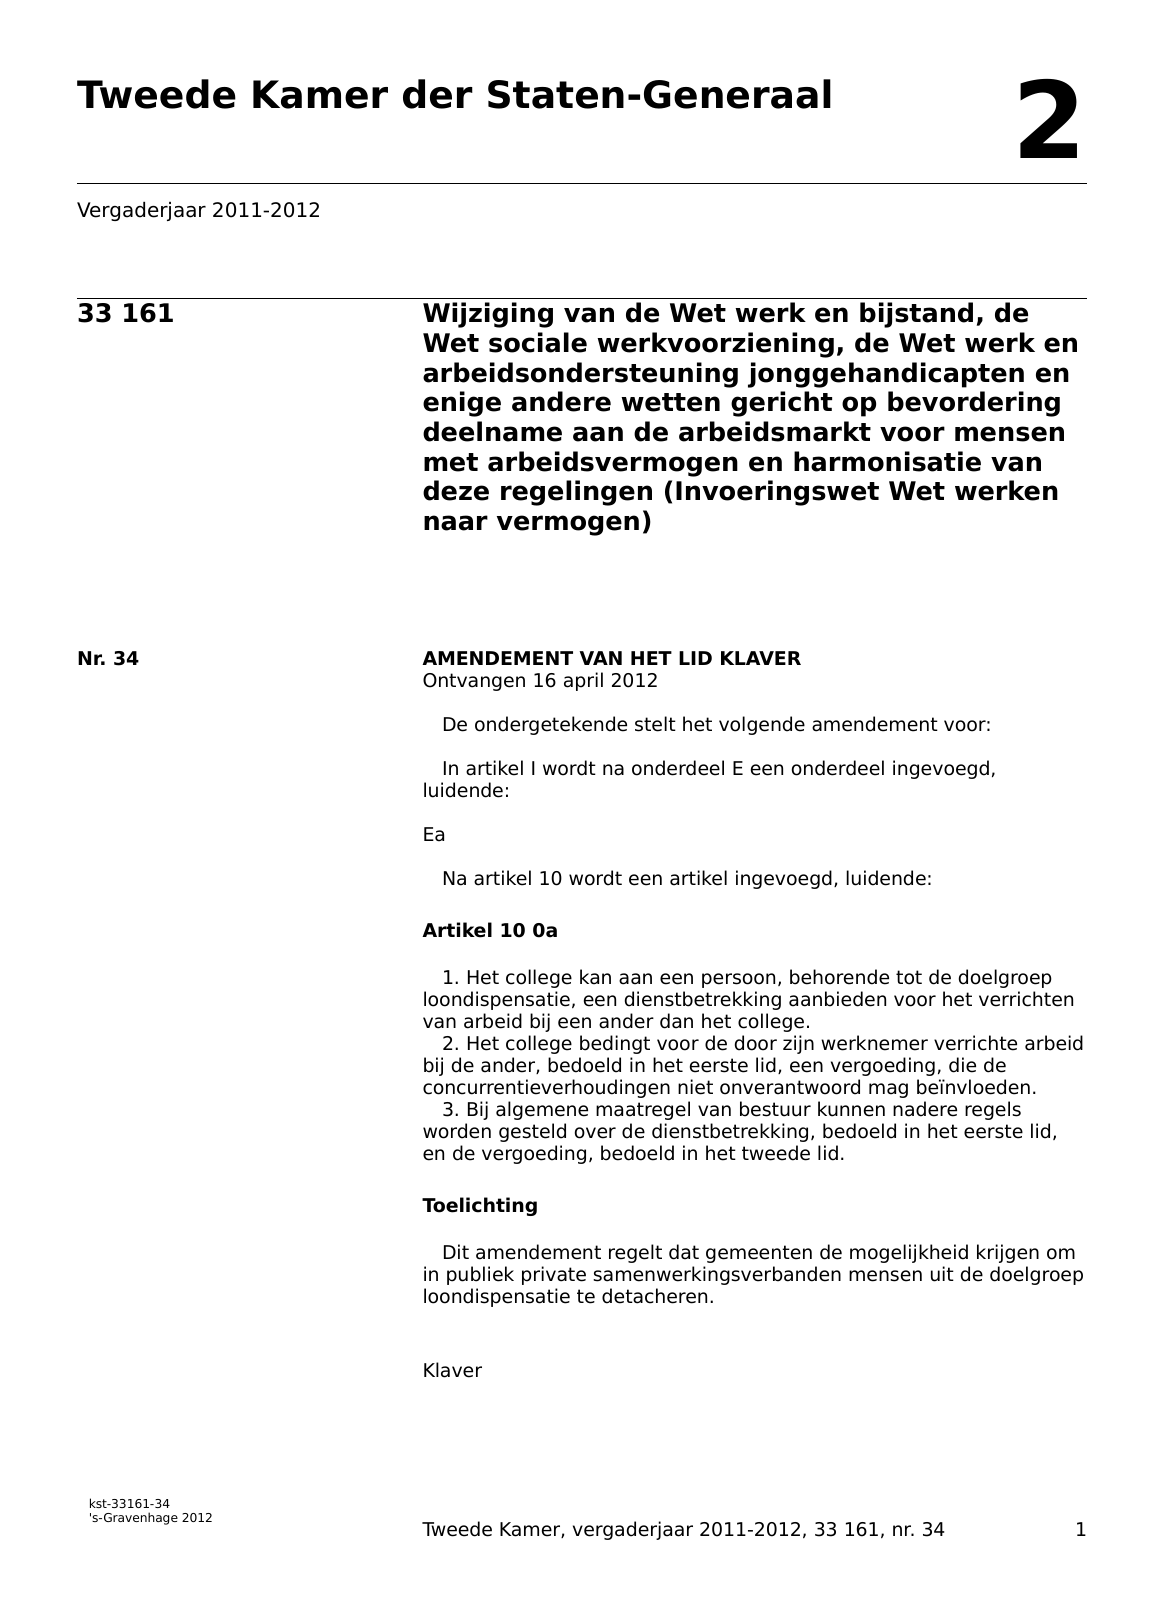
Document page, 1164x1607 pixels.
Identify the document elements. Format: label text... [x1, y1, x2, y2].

subtitle Artikel 10 0a [422, 920, 1087, 942]
text Klaver [422, 1338, 1087, 1382]
table_cell Vergaderjaar 2011-2012 [77, 184, 1087, 298]
subtitle 33 161 Wijziging van de Wet werk en bijstand, de Wet sociale werkvoorziening, de Wet werk en arbeidsondersteuning jonggehandicapten en enige andere wetten gericht op bevordering deelname aan de arbeidsmarkt voor mensen met arbeidsvermogen en harmonisatie van deze regelingen (Invoeringswet Wet werken naar vermogen) [77, 299, 1087, 536]
text Ea [422, 824, 1087, 846]
subtitle Nr. 34 AMENDEMENT VAN HET LID KLAVER [77, 647, 1087, 669]
text kst-33161-34 [88, 1497, 323, 1511]
text 1. Het college kan aan een persoon, behorende tot de doelgroep loondispensatie, een dienstbetrekking aanbieden voor het verrichten van arbeid bij een ander dan het college. [422, 967, 1087, 1033]
table_header 2 [886, 59, 1087, 183]
subtitle Toelichting [422, 1195, 1087, 1217]
text 's-Gravenhage 2012 [88, 1511, 323, 1525]
text De ondergetekende stelt het volgende amendement voor: [422, 714, 1087, 736]
text 3. Bij algemene maatregel van bestuur kunnen nadere regels worden gesteld over de dienstbetrekking, bedoeld in het eerste lid, en de vergoeding, bedoeld in het tweede lid. [422, 1099, 1087, 1165]
text 2. Het college bedingt voor de door zijn werknemer verrichte arbeid bij de ander, bedoeld in het eerste lid, een vergoeding, die de concurrentieverhoudingen niet onverantwoord mag beïnvloeden. [422, 1033, 1087, 1099]
text Ontvangen 16 april 2012 [422, 669, 1087, 691]
text Dit amendement regelt dat gemeenten de mogelijkheid krijgen om in publiek private samenwerkingsverbanden mensen uit de doelgroep loondispensatie te detacheren. [422, 1242, 1087, 1308]
text Na artikel 10 wordt een artikel ingevoegd, luidende: [422, 868, 1087, 890]
table_header Tweede Kamer der Staten-Generaal [77, 59, 886, 183]
text In artikel I wordt na onderdeel E een onderdeel ingevoegd, luidende: [422, 758, 1087, 802]
